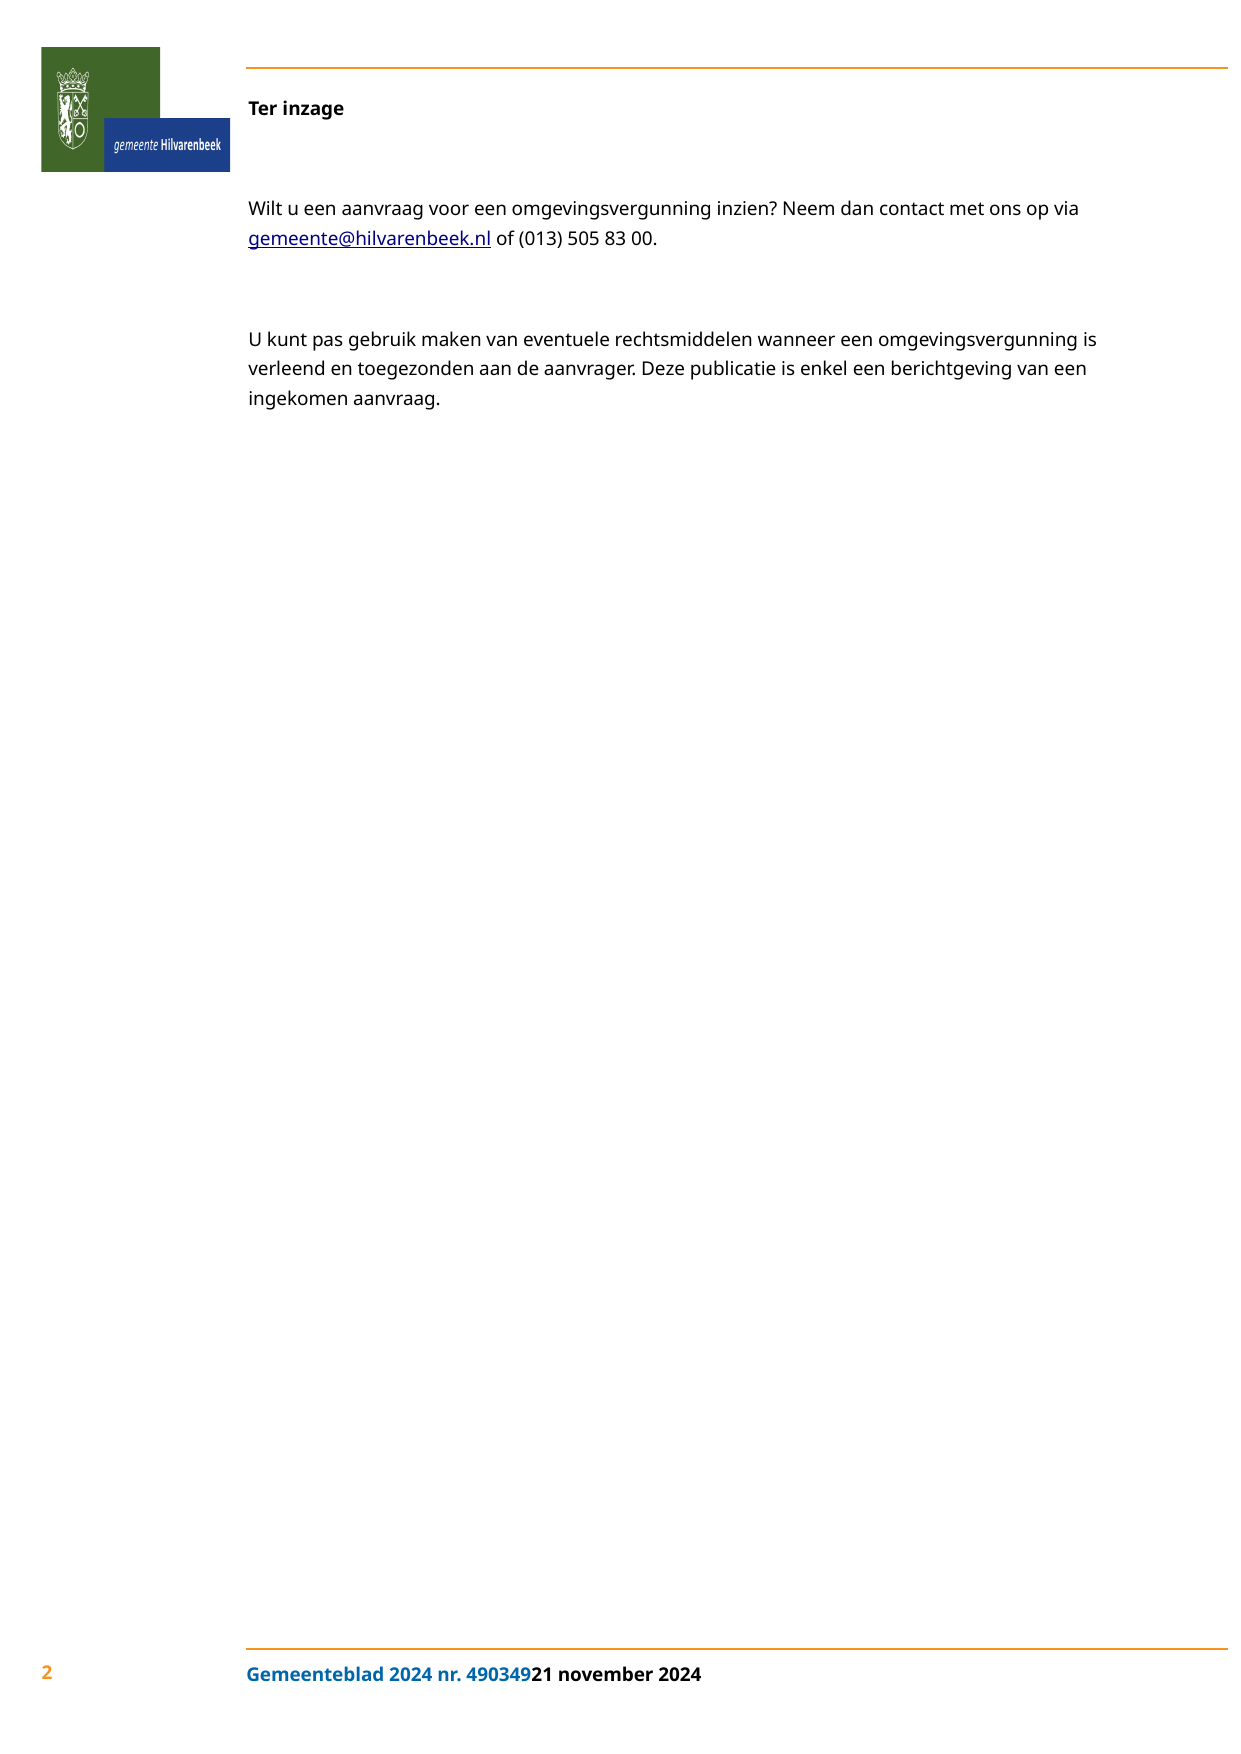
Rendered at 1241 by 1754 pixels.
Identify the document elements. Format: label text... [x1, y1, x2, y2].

text Ter inzage [248, 95, 1152, 121]
picture [41, 47, 231, 172]
text Wilt u een aanvraag voor een omgevingsvergunning inzien? Neem dan contact met ons op via gemeente@hilvarenbeek.nl of (013) 505 83 00. [248, 196, 1152, 251]
text U kunt pas gebruik maken van eventuele rechtsmiddelen wanneer een omgevingsvergunning is verleend en toegezonden aan de aanvrager. Deze publicatie is enkel een berichtgeving van een ingekomen aanvraag. [248, 326, 1152, 411]
